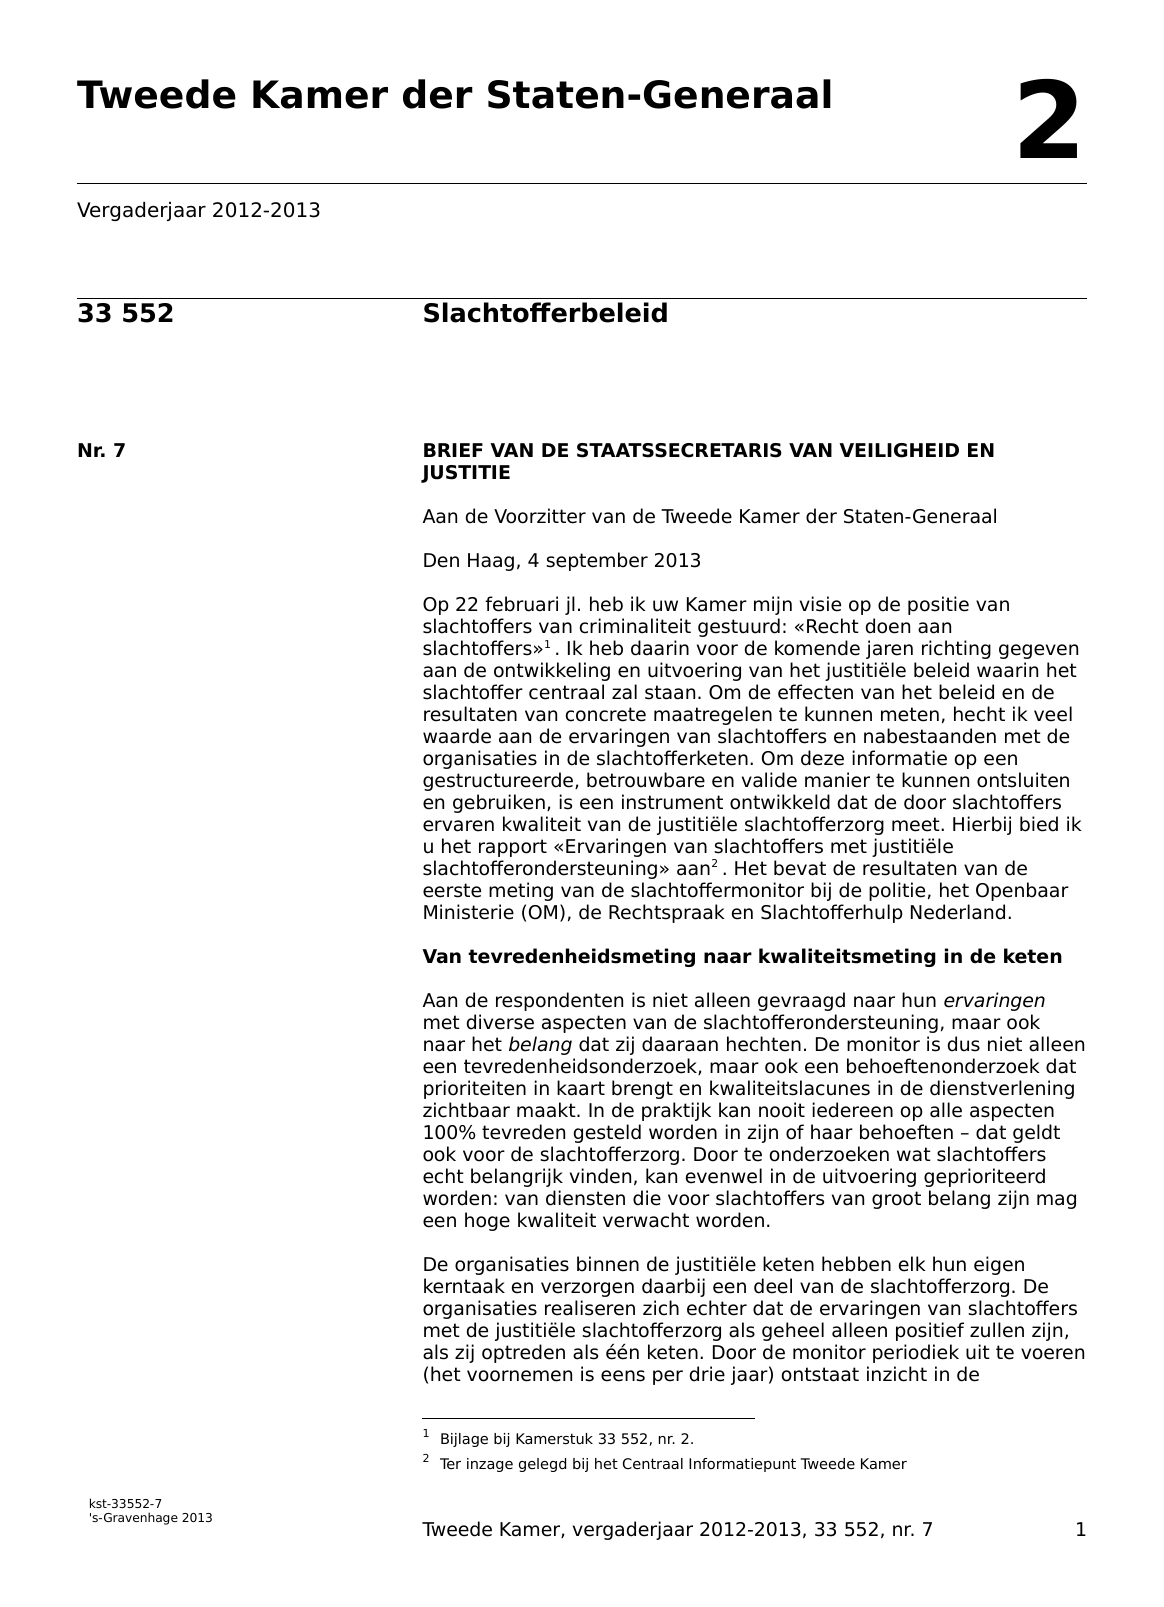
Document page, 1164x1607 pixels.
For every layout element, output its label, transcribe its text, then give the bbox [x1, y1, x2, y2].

text Aan de Voorzitter van de Tweede Kamer der Staten-Generaal [422, 506, 1087, 528]
text 's-Gravenhage 2013 [88, 1511, 323, 1525]
text kst-33552-7 [88, 1497, 323, 1511]
text De organisaties binnen de justitiële keten hebben elk hun eigen kerntaak en verzorgen daarbij een deel van de slachtofferzorg. De organisaties realiseren zich echter dat de ervaringen van slachtoffers met de justitiële slachtofferzorg als geheel alleen positief zullen zijn, als zij optreden als één keten. Door de monitor periodiek uit te voeren (het voornemen is eens per drie jaar) ontstaat inzicht in de [422, 1254, 1087, 1386]
table_header 2 [886, 59, 1087, 183]
text Op 22 februari jl. heb ik uw Kamer mijn visie op de positie van slachtoffers van criminaliteit gestuurd: «Recht doen aan slachtoffers». Ik heb daarin voor de komende jaren richting gegeven aan de ontwikkeling en uitvoering van het justitiële beleid waarin het slachtoffer centraal zal staan. Om de effecten van het beleid en de resultaten van concrete maatregelen te kunnen meten, hecht ik veel waarde aan de ervaringen van slachtoffers en nabestaanden met de organisaties in de slachtofferketen. Om deze informatie op een gestructureerde, betrouwbare en valide manier te kunnen ontsluiten en gebruiken, is een instrument ontwikkeld dat de door slachtoffers ervaren kwaliteit van de justitiële slachtofferzorg meet. Hierbij bied ik u het rapport «Ervaringen van slachtoffers met justitiële slachtofferondersteuning» aan. Het bevat de resultaten van de eerste meting van de slachtoffermonitor bij de politie, het Openbaar Ministerie (OM), de Rechtspraak en Slachtofferhulp Nederland. [422, 594, 1087, 924]
text Bijlage bij Kamerstuk 33 552, nr. 2. [422, 1427, 1087, 1449]
subtitle Van tevredenheidsmeting naar kwaliteitsmeting in de keten [422, 946, 1087, 968]
subtitle Nr. 7 BRIEF VAN DE STAATSSECRETARIS VAN VEILIGHEID EN JUSTITIE [77, 440, 1087, 484]
text Ter inzage gelegd bij het Centraal Informatiepunt Tweede Kamer [422, 1452, 1087, 1474]
text Aan de respondenten is niet alleen gevraagd naar hun ervaringen met diverse aspecten van de slachtofferondersteuning, maar ook naar het belang dat zij daaraan hechten. De monitor is dus niet alleen een tevredenheidsonderzoek, maar ook een behoeftenonderzoek dat prioriteiten in kaart brengt en kwaliteitslacunes in de dienstverlening zichtbaar maakt. In de praktijk kan nooit iedereen op alle aspecten 100% tevreden gesteld worden in zijn of haar behoeften – dat geldt ook voor de slachtofferzorg. Door te onderzoeken wat slachtoffers echt belangrijk vinden, kan evenwel in de uitvoering geprioriteerd worden: van diensten die voor slachtoffers van groot belang zijn mag een hoge kwaliteit verwacht worden. [422, 990, 1087, 1232]
subtitle 33 552 Slachtofferbeleid [77, 299, 1087, 329]
text Den Haag, 4 september 2013 [422, 550, 1087, 572]
table_header Tweede Kamer der Staten-Generaal [77, 59, 886, 183]
table_cell Vergaderjaar 2012-2013 [77, 184, 1087, 298]
